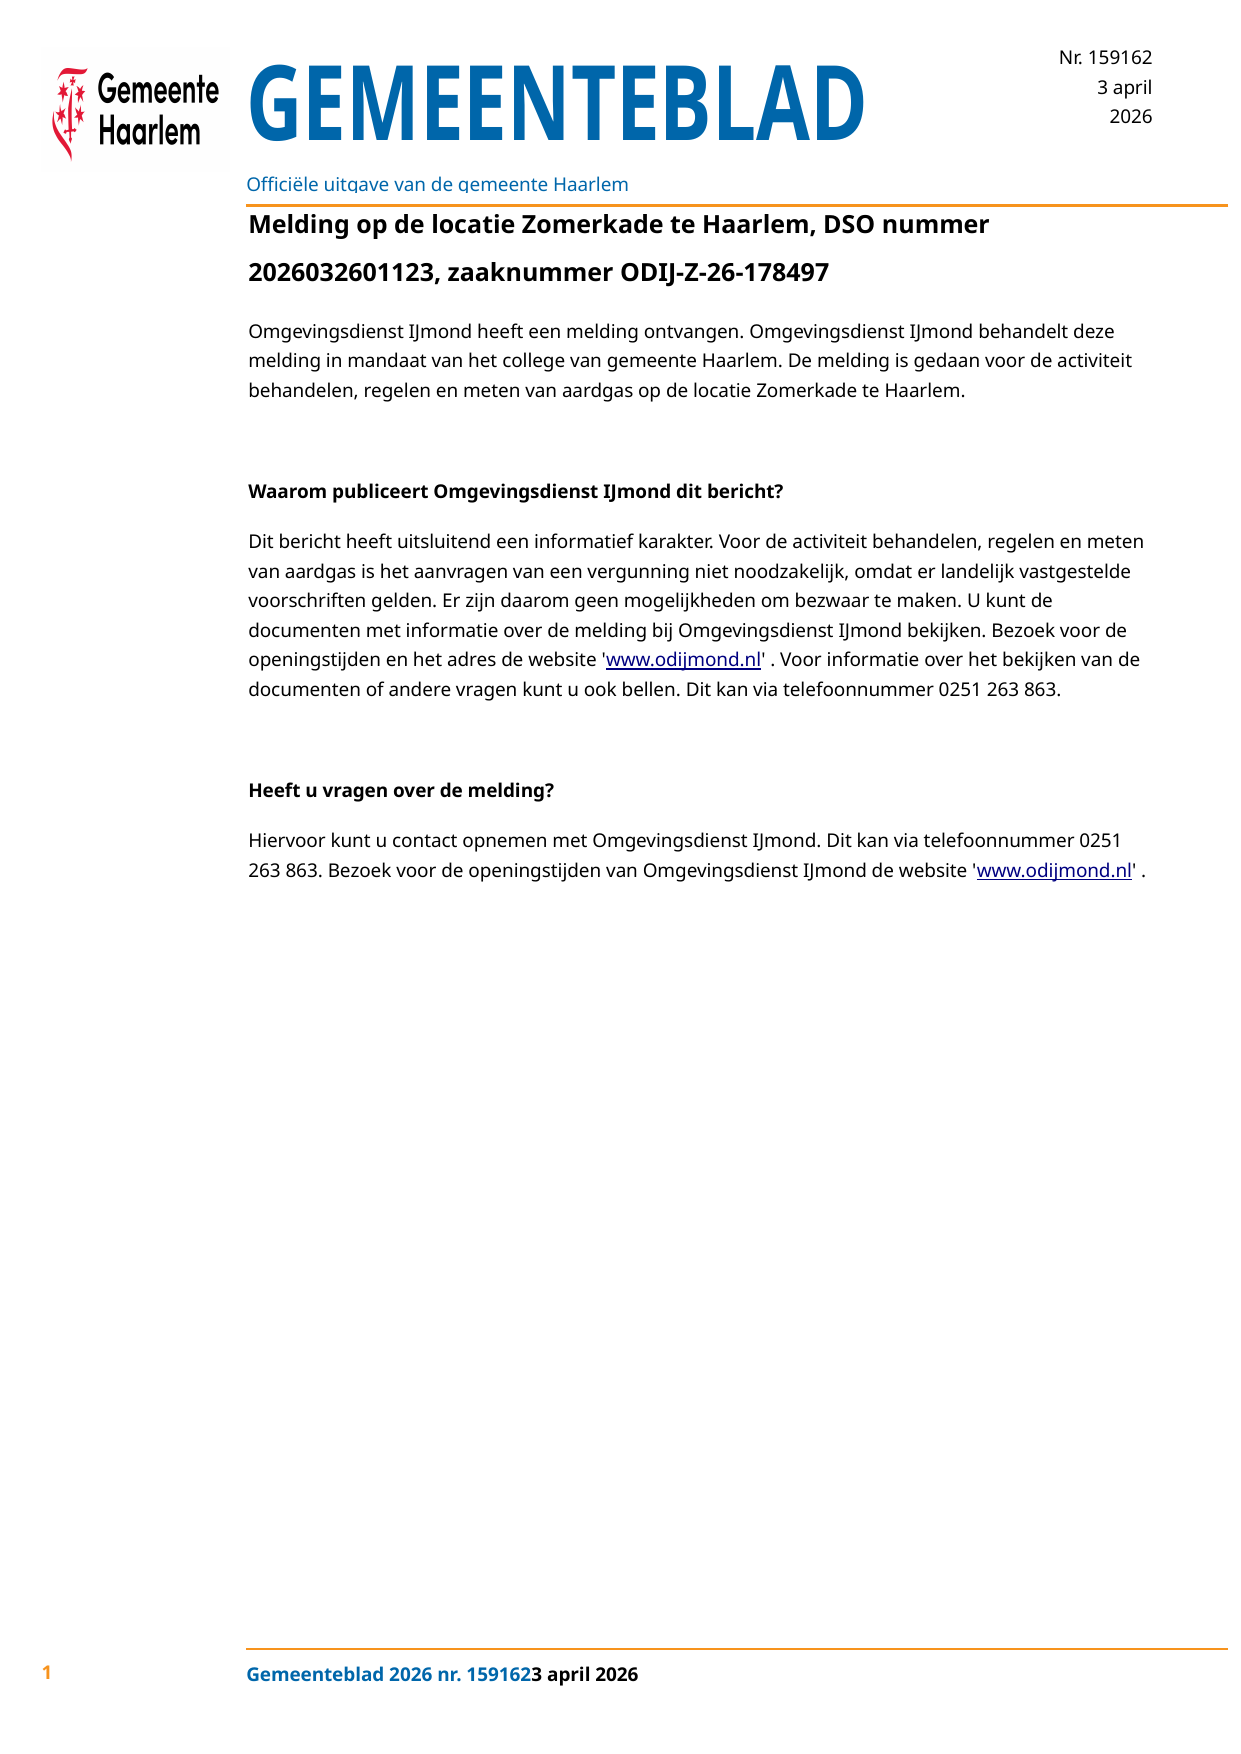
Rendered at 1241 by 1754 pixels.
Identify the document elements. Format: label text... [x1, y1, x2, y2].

text Hiervoor kunt u contact opnemen met Omgevingsdienst IJmond. Dit kan via telefoonnummer 0251 263 863. Bezoek voor de openingstijden van Omgevingsdienst IJmond de website 'www.odijmond.nl' . [248, 827, 1152, 883]
text Melding op de locatie Zomerkade te Haarlem, DSO nummer 2026032601123, zaaknummer ODIJ-Z-26-178497 [248, 207, 1152, 288]
text Omgevingsdienst IJmond heeft een melding ontvangen. Omgevingsdienst IJmond behandelt deze melding in mandaat van het college van gemeente Haarlem. De melding is gedaan voor de activiteit behandelen, regelen en meten van aardgas op de locatie Zomerkade te Haarlem. [248, 318, 1152, 403]
picture [41, 47, 231, 172]
text Heeft u vragen over de melding? [248, 777, 1152, 803]
text Dit bericht heeft uitsluitend een informatief karakter. Voor de activiteit behandelen, regelen en meten van aardgas is het aanvragen van een vergunning niet noodzakelijk, omdat er landelijk vastgestelde voorschriften gelden. Er zijn daarom geen mogelijkheden om bezwaar te maken. U kunt de documenten met informatie over de melding bij Omgevingsdienst IJmond bekijken. Bezoek voor de openingstijden en het adres de website 'www.odijmond.nl' . Voor informatie over het bekijken van de documenten of andere vragen kunt u ook bellen. Dit kan via telefoonnummer 0251 263 863. [248, 528, 1152, 702]
text Waarom publiceert Omgevingsdienst IJmond dit bericht? [248, 478, 1152, 504]
